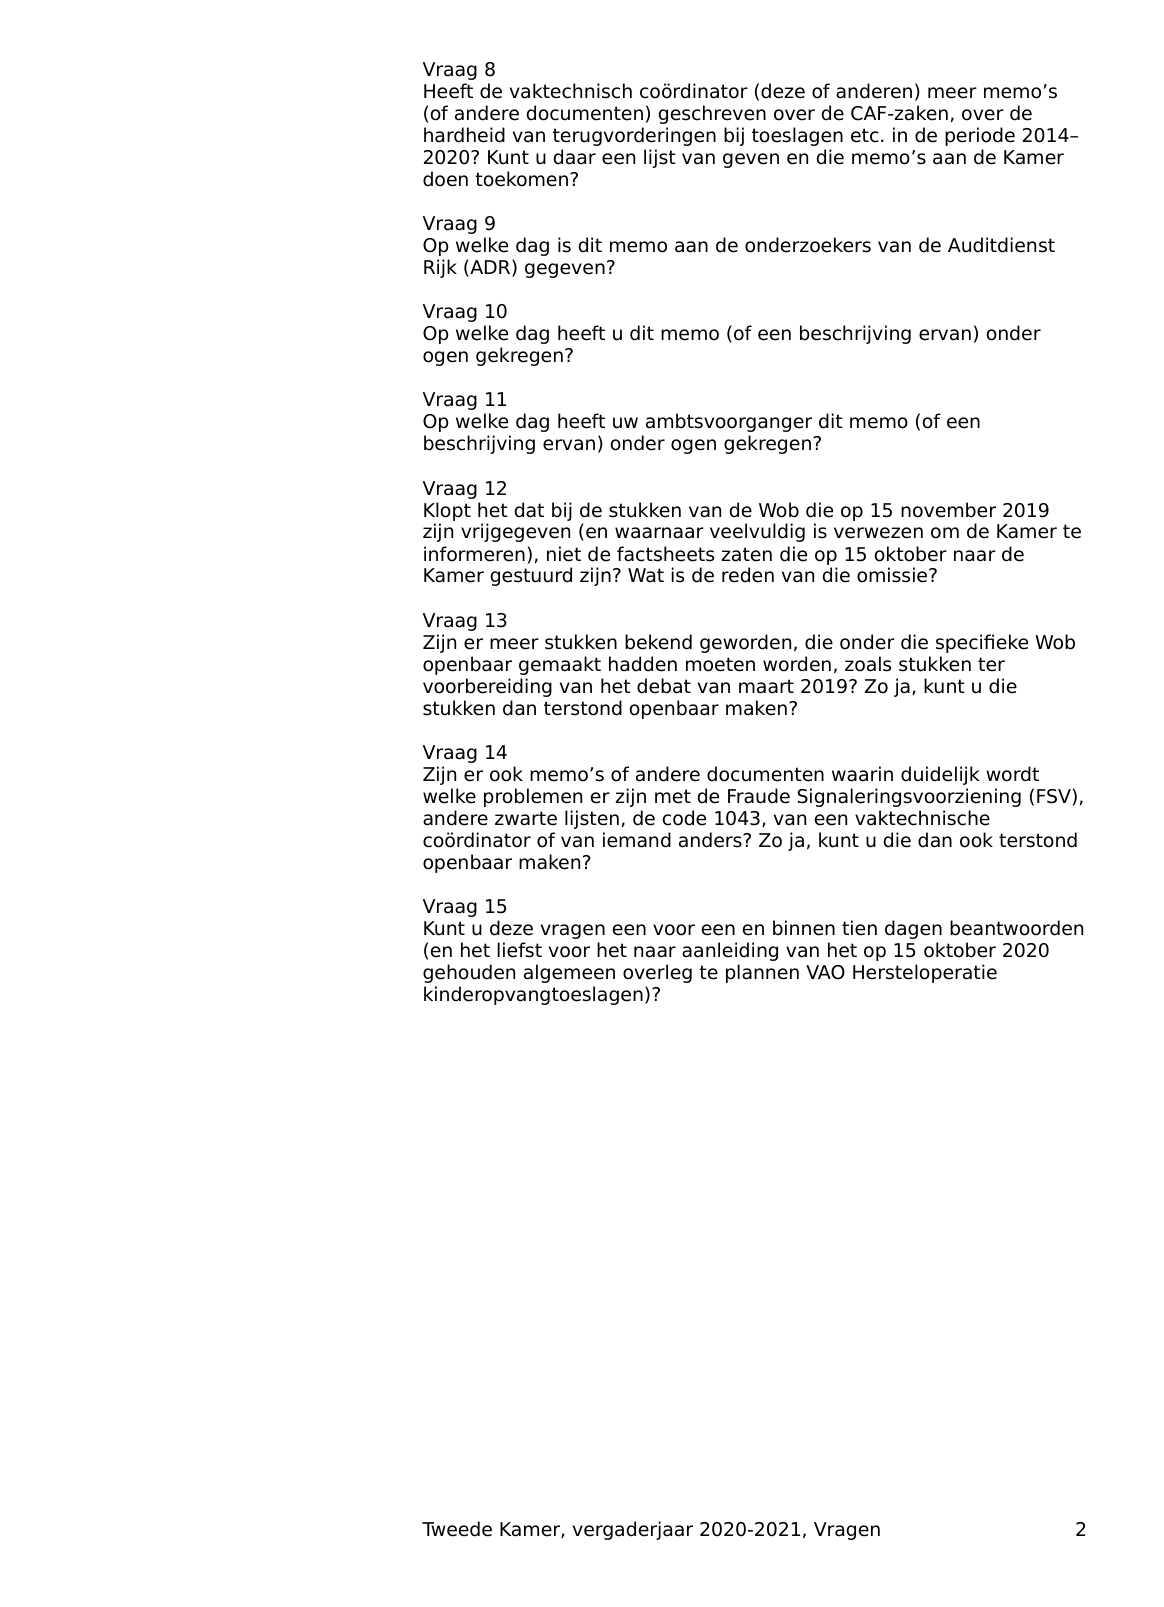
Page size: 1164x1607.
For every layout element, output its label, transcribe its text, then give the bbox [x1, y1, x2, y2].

text Vraag 9 [422, 213, 1087, 235]
text Vraag 8 [422, 59, 1087, 81]
text Vraag 15 [422, 896, 1087, 918]
text Heeft de vaktechnisch coördinator (deze of anderen) meer memo’s (of andere documenten) geschreven over de CAF-zaken, over de hardheid van terugvorderingen bij toeslagen etc. in de periode 2014–2020? Kunt u daar een lijst van geven en die memo’s aan de Kamer doen toekomen? [422, 81, 1087, 191]
text Op welke dag heeft uw ambtsvoorganger dit memo (of een beschrijving ervan) onder ogen gekregen? [422, 411, 1087, 455]
text Vraag 10 [422, 301, 1087, 323]
text Vraag 13 [422, 609, 1087, 632]
text Vraag 12 [422, 477, 1087, 499]
text Op welke dag is dit memo aan de onderzoekers van de Auditdienst Rijk (ADR) gegeven? [422, 235, 1087, 279]
text Vraag 11 [422, 389, 1087, 411]
text Zijn er ook memo’s of andere documenten waarin duidelijk wordt welke problemen er zijn met de Fraude Signaleringsvoorziening (FSV), andere zwarte lijsten, de code 1043, van een vaktechnische coördinator of van iemand anders? Zo ja, kunt u die dan ook terstond openbaar maken? [422, 764, 1087, 873]
text Kunt u deze vragen een voor een en binnen tien dagen beantwoorden (en het liefst voor het naar aanleiding van het op 15 oktober 2020 gehouden algemeen overleg te plannen VAO Hersteloperatie kinderopvangtoeslagen)? [422, 918, 1087, 1006]
text Op welke dag heeft u dit memo (of een beschrijving ervan) onder ogen gekregen? [422, 323, 1087, 367]
text Vraag 14 [422, 742, 1087, 764]
text Zijn er meer stukken bekend geworden, die onder die specifieke Wob openbaar gemaakt hadden moeten worden, zoals stukken ter voorbereiding van het debat van maart 2019? Zo ja, kunt u die stukken dan terstond openbaar maken? [422, 632, 1087, 719]
text Klopt het dat bij de stukken van de Wob die op 15 november 2019 zijn vrijgegeven (en waarnaar veelvuldig is verwezen om de Kamer te informeren), niet de factsheets zaten die op 15 oktober naar de Kamer gestuurd zijn? Wat is de reden van die omissie? [422, 499, 1087, 587]
